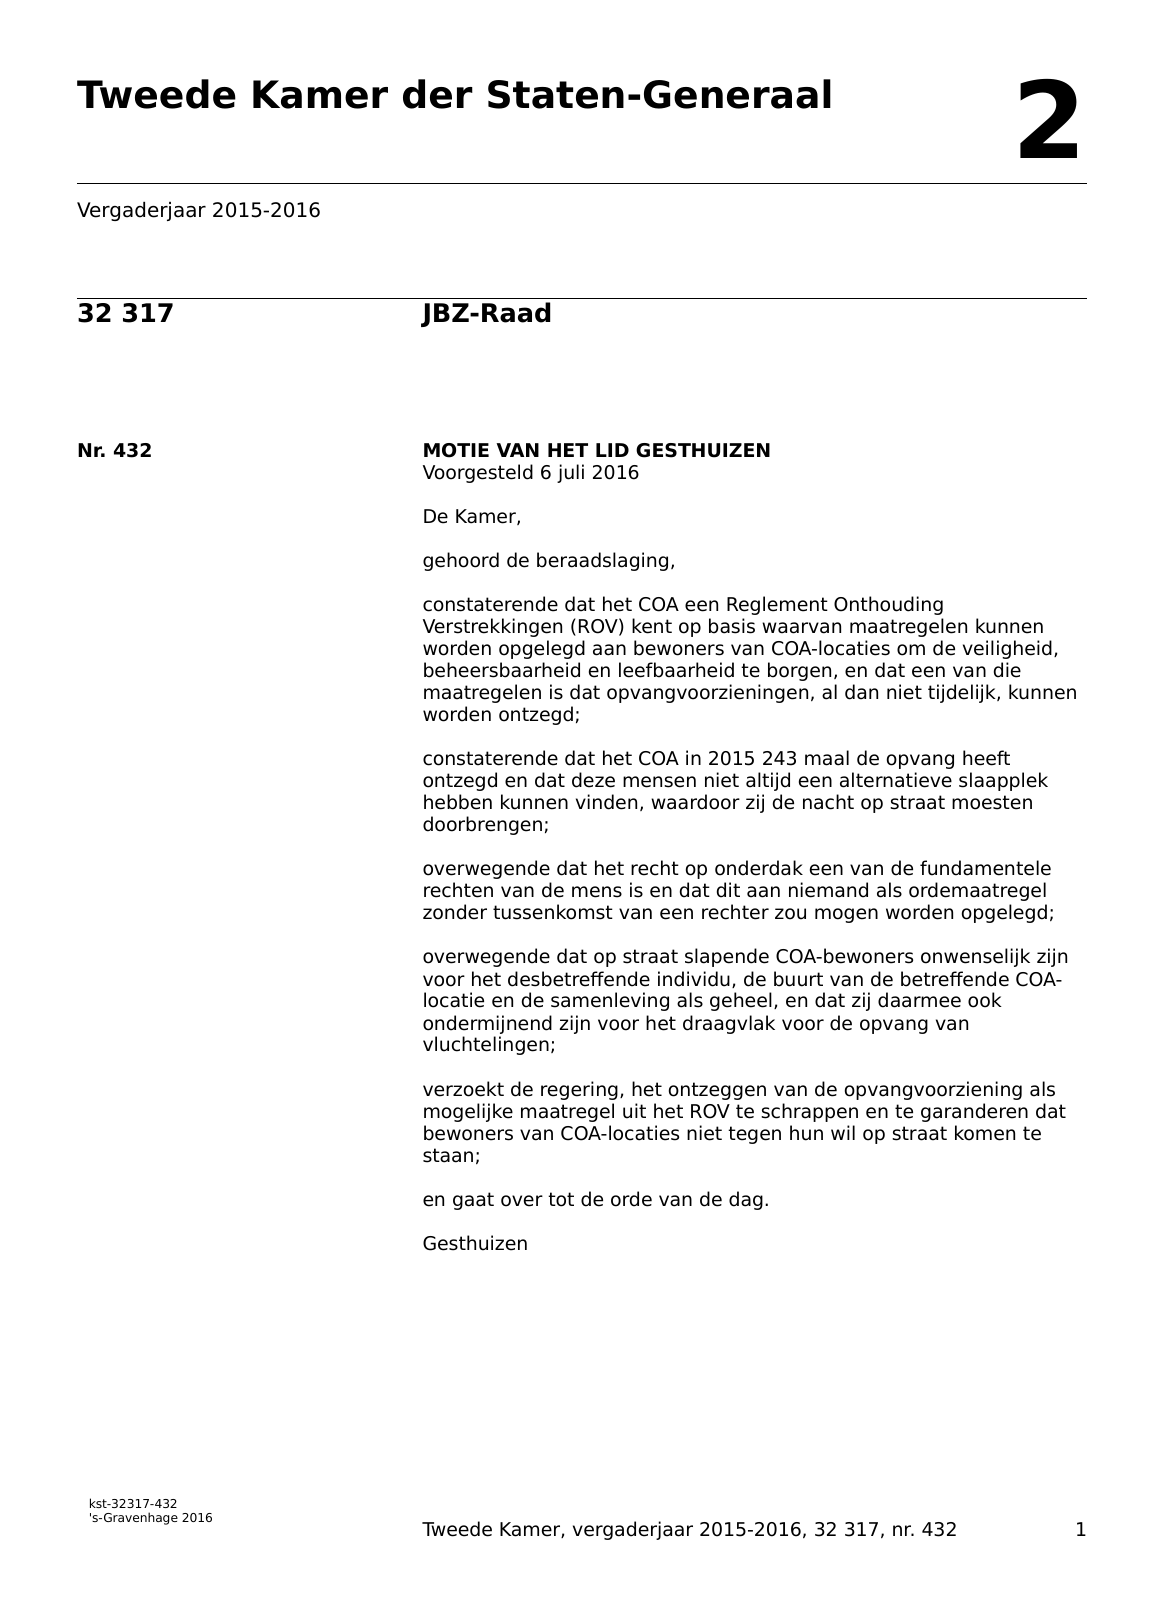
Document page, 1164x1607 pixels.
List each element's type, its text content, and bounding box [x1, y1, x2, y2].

table_cell Vergaderjaar 2015-2016 [77, 184, 1087, 298]
text De Kamer, [422, 506, 1087, 528]
text en gaat over tot de orde van de dag. [422, 1189, 1087, 1211]
text constaterende dat het COA in 2015 243 maal de opvang heeft ontzegd en dat deze mensen niet altijd een alternatieve slaapplek hebben kunnen vinden, waardoor zij de nacht op straat moesten doorbrengen; [422, 748, 1087, 836]
text Voorgesteld 6 juli 2016 [422, 462, 1087, 484]
table_header 2 [886, 59, 1087, 183]
text overwegende dat het recht op onderdak een van de fundamentele rechten van de mens is en dat dit aan niemand als ordemaatregel zonder tussenkomst van een rechter zou mogen worden opgelegd; [422, 858, 1087, 924]
text kst-32317-432 [88, 1497, 323, 1511]
subtitle Nr. 432 MOTIE VAN HET LID GESTHUIZEN [77, 440, 1087, 462]
text overwegende dat op straat slapende COA-bewoners onwenselijk zijn voor het desbetreffende individu, de buurt van de betreffende COA-locatie en de samenleving als geheel, en dat zij daarmee ook ondermijnend zijn voor het draagvlak voor de opvang van vluchtelingen; [422, 946, 1087, 1056]
text 's-Gravenhage 2016 [88, 1511, 323, 1525]
text Gesthuizen [422, 1233, 1087, 1255]
text gehoord de beraadslaging, [422, 550, 1087, 572]
table_header Tweede Kamer der Staten-Generaal [77, 59, 886, 183]
text constaterende dat het COA een Reglement Onthouding Verstrekkingen (ROV) kent op basis waarvan maatregelen kunnen worden opgelegd aan bewoners van COA-locaties om de veiligheid, beheersbaarheid en leefbaarheid te borgen, en dat een van die maatregelen is dat opvangvoorzieningen, al dan niet tijdelijk, kunnen worden ontzegd; [422, 594, 1087, 726]
subtitle 32 317 JBZ-Raad [77, 299, 1087, 329]
text verzoekt de regering, het ontzeggen van de opvangvoorziening als mogelijke maatregel uit het ROV te schrappen en te garanderen dat bewoners van COA-locaties niet tegen hun wil op straat komen te staan; [422, 1078, 1087, 1166]
